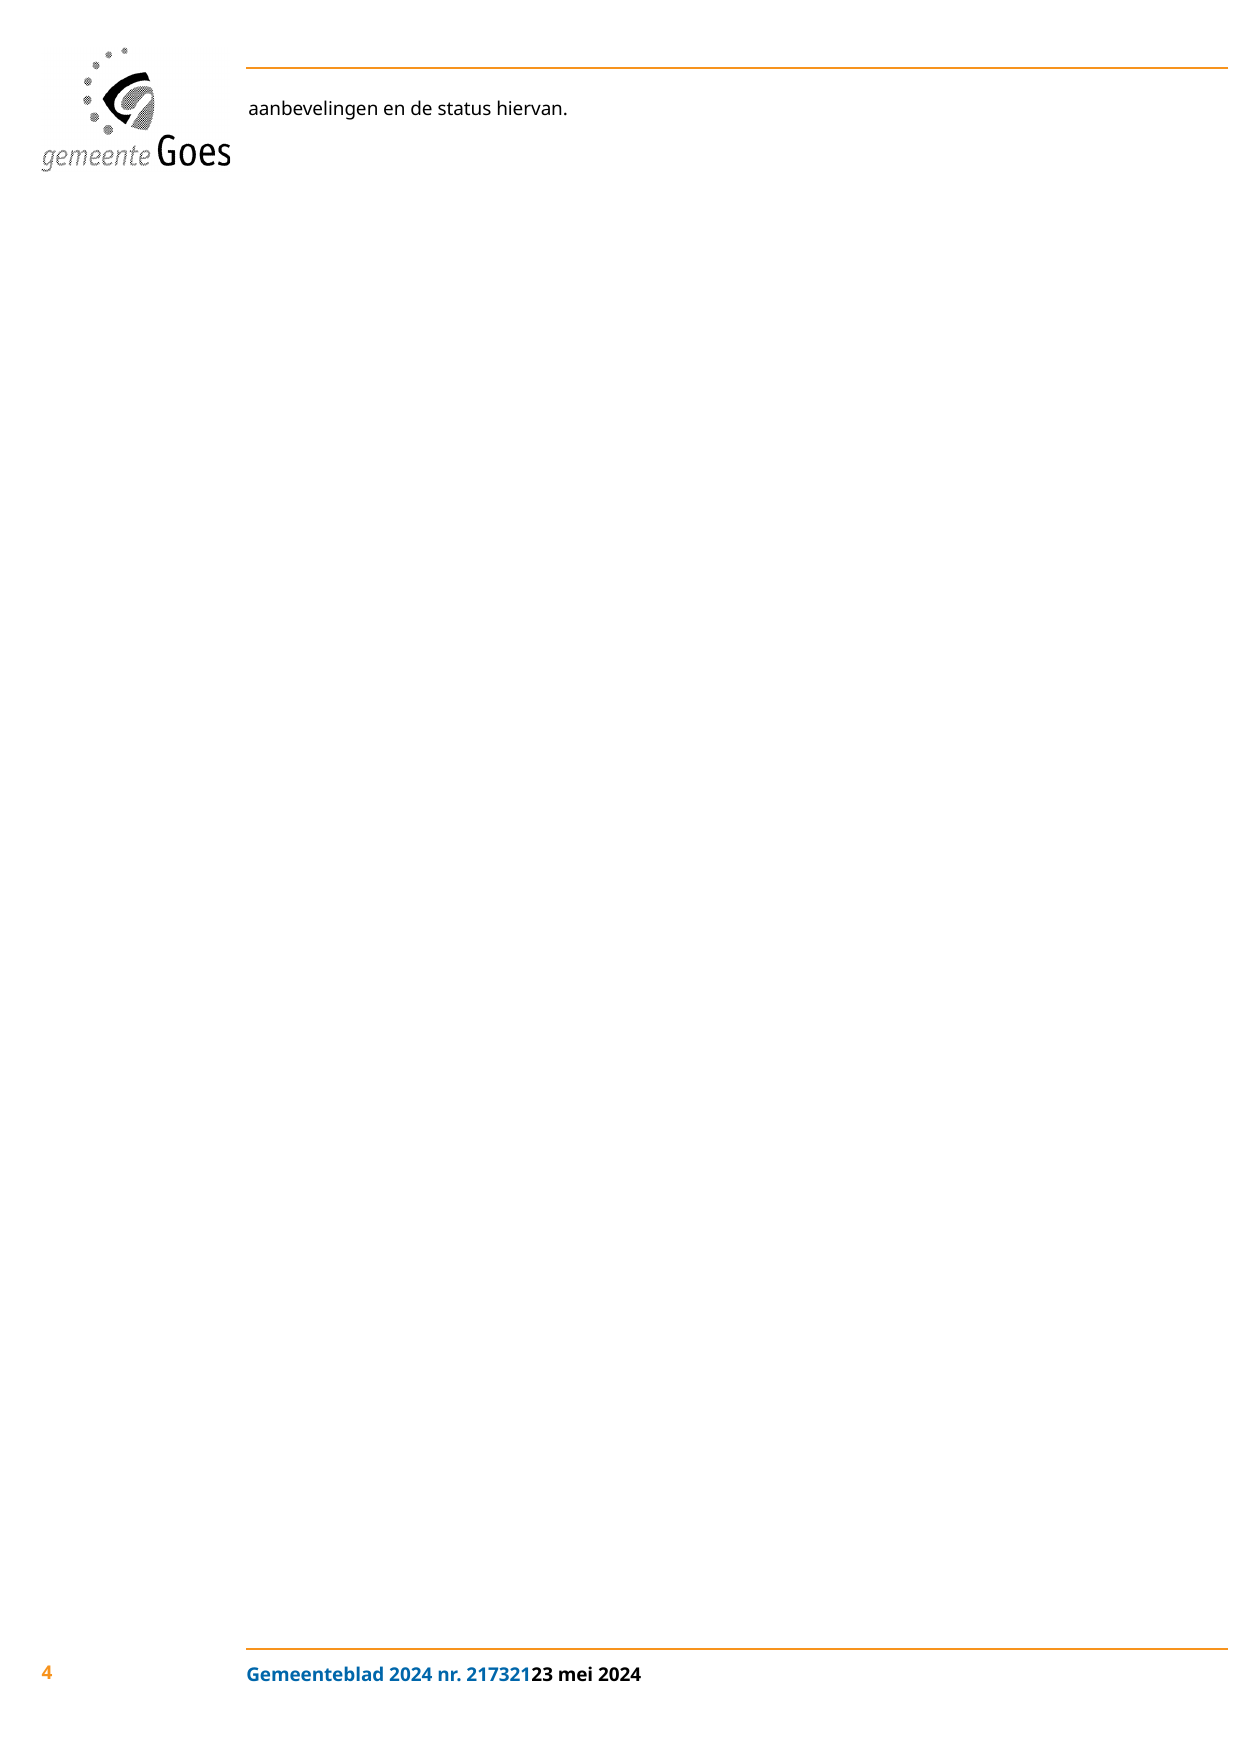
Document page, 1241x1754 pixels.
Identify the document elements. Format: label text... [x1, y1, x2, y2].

text aanbevelingen en de status hiervan. [248, 95, 1152, 121]
picture [41, 47, 231, 172]
